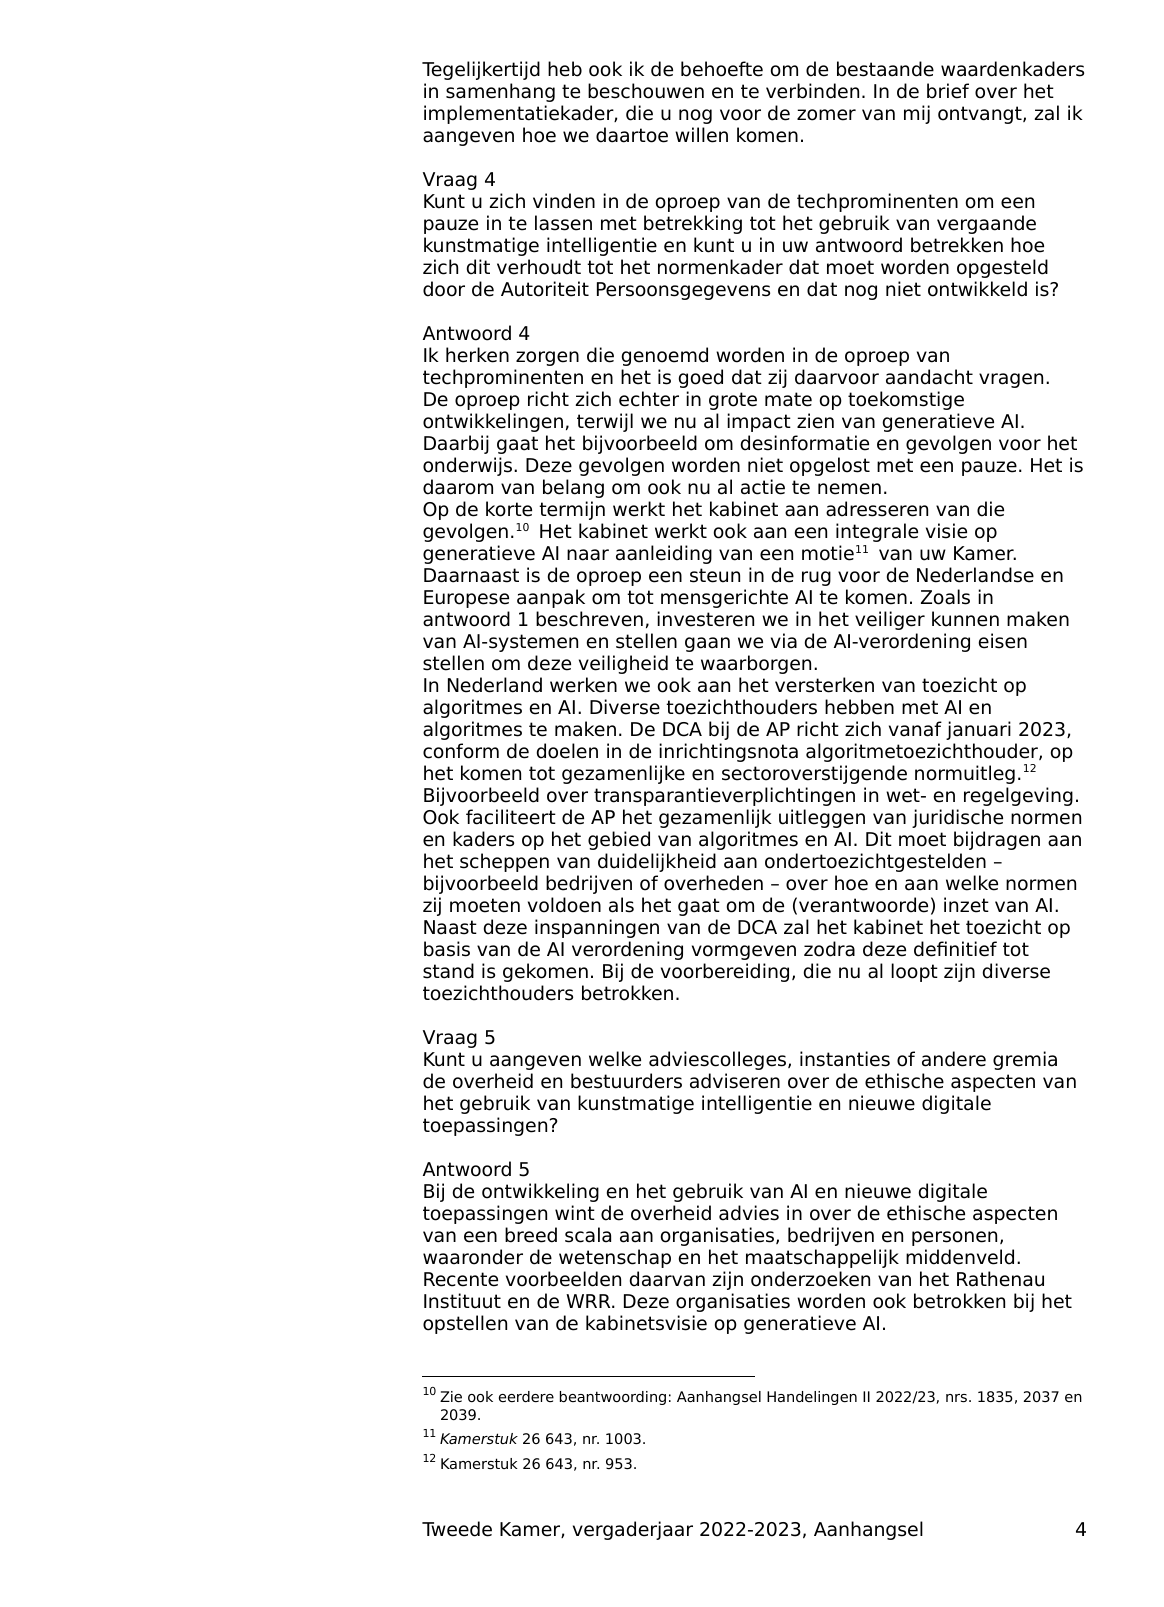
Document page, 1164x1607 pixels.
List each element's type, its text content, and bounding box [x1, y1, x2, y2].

text Op de korte termijn werkt het kabinet aan adresseren van die gevolgen. Het kabinet werkt ook aan een integrale visie op generatieve AI naar aanleiding van een motie van uw Kamer. [422, 499, 1087, 565]
text Kunt u zich vinden in de oproep van de techprominenten om een pauze in te lassen met betrekking tot het gebruik van vergaande kunstmatige intelligentie en kunt u in uw antwoord betrekken hoe zich dit verhoudt tot het normenkader dat moet worden opgesteld door de Autoriteit Persoonsgegevens en dat nog niet ontwikkeld is? [422, 191, 1087, 301]
text De oproep richt zich echter in grote mate op toekomstige ontwikkelingen, terwijl we nu al impact zien van generatieve AI. Daarbij gaat het bijvoorbeeld om desinformatie en gevolgen voor het onderwijs. Deze gevolgen worden niet opgelost met een pauze. Het is daarom van belang om ook nu al actie te nemen. [422, 389, 1087, 499]
text In Nederland werken we ook aan het versterken van toezicht op algoritmes en AI. Diverse toezichthouders hebben met AI en algoritmes te maken. De DCA bij de AP richt zich vanaf januari 2023, conform de doelen in de inrichtingsnota algoritmetoezichthouder, op het komen tot gezamenlijke en sectoroverstijgende normuitleg. Bijvoorbeeld over transparantieverplichtingen in wet- en regelgeving. Ook faciliteert de AP het gezamenlijk uitleggen van juridische normen en kaders op het gebied van algoritmes en AI. Dit moet bijdragen aan het scheppen van duidelijkheid aan ondertoezichtgestelden – bijvoorbeeld bedrijven of overheden – over hoe en aan welke normen zij moeten voldoen als het gaat om de (verantwoorde) inzet van AI. Naast deze inspanningen van de DCA zal het kabinet het toezicht op basis van de AI verordening vormgeven zodra deze definitief tot stand is gekomen. Bij de voorbereiding, die nu al loopt zijn diverse toezichthouders betrokken. [422, 675, 1087, 1004]
text Kunt u aangeven welke adviescolleges, instanties of andere gremia de overheid en bestuurders adviseren over de ethische aspecten van het gebruik van kunstmatige intelligentie en nieuwe digitale toepassingen? [422, 1049, 1087, 1137]
text Tegelijkertijd heb ook ik de behoefte om de bestaande waardenkaders in samenhang te beschouwen en te verbinden. In de brief over het implementatiekader, die u nog voor de zomer van mij ontvangt, zal ik aangeven hoe we daartoe willen komen. [422, 59, 1087, 147]
text Antwoord 4 [422, 323, 1087, 345]
text Kamerstuk 26 643, nr. 953. [422, 1452, 1087, 1474]
text Daarnaast is de oproep een steun in de rug voor de Nederlandse en Europese aanpak om tot mensgerichte AI te komen. Zoals in antwoord 1 beschreven, investeren we in het veiliger kunnen maken van AI-systemen en stellen gaan we via de AI-verordening eisen stellen om deze veiligheid te waarborgen. [422, 565, 1087, 675]
text Vraag 4 [422, 169, 1087, 191]
text Antwoord 5 [422, 1159, 1087, 1181]
text Bij de ontwikkeling en het gebruik van AI en nieuwe digitale toepassingen wint de overheid advies in over de ethische aspecten van een breed scala aan organisaties, bedrijven en personen, waaronder de wetenschap en het maatschappelijk middenveld. Recente voorbeelden daarvan zijn onderzoeken van het Rathenau Instituut en de WRR. Deze organisaties worden ook betrokken bij het opstellen van de kabinetsvisie op generatieve AI. [422, 1181, 1087, 1335]
text Zie ook eerdere beantwoording: Aanhangsel Handelingen II 2022/23, nrs. 1835, 2037 en 2039. [422, 1385, 1087, 1424]
text Kamerstuk 26 643, nr. 1003. [422, 1427, 1087, 1449]
text Vraag 5 [422, 1027, 1087, 1049]
text Ik herken zorgen die genoemd worden in de oproep van techprominenten en het is goed dat zij daarvoor aandacht vragen. [422, 345, 1087, 389]
